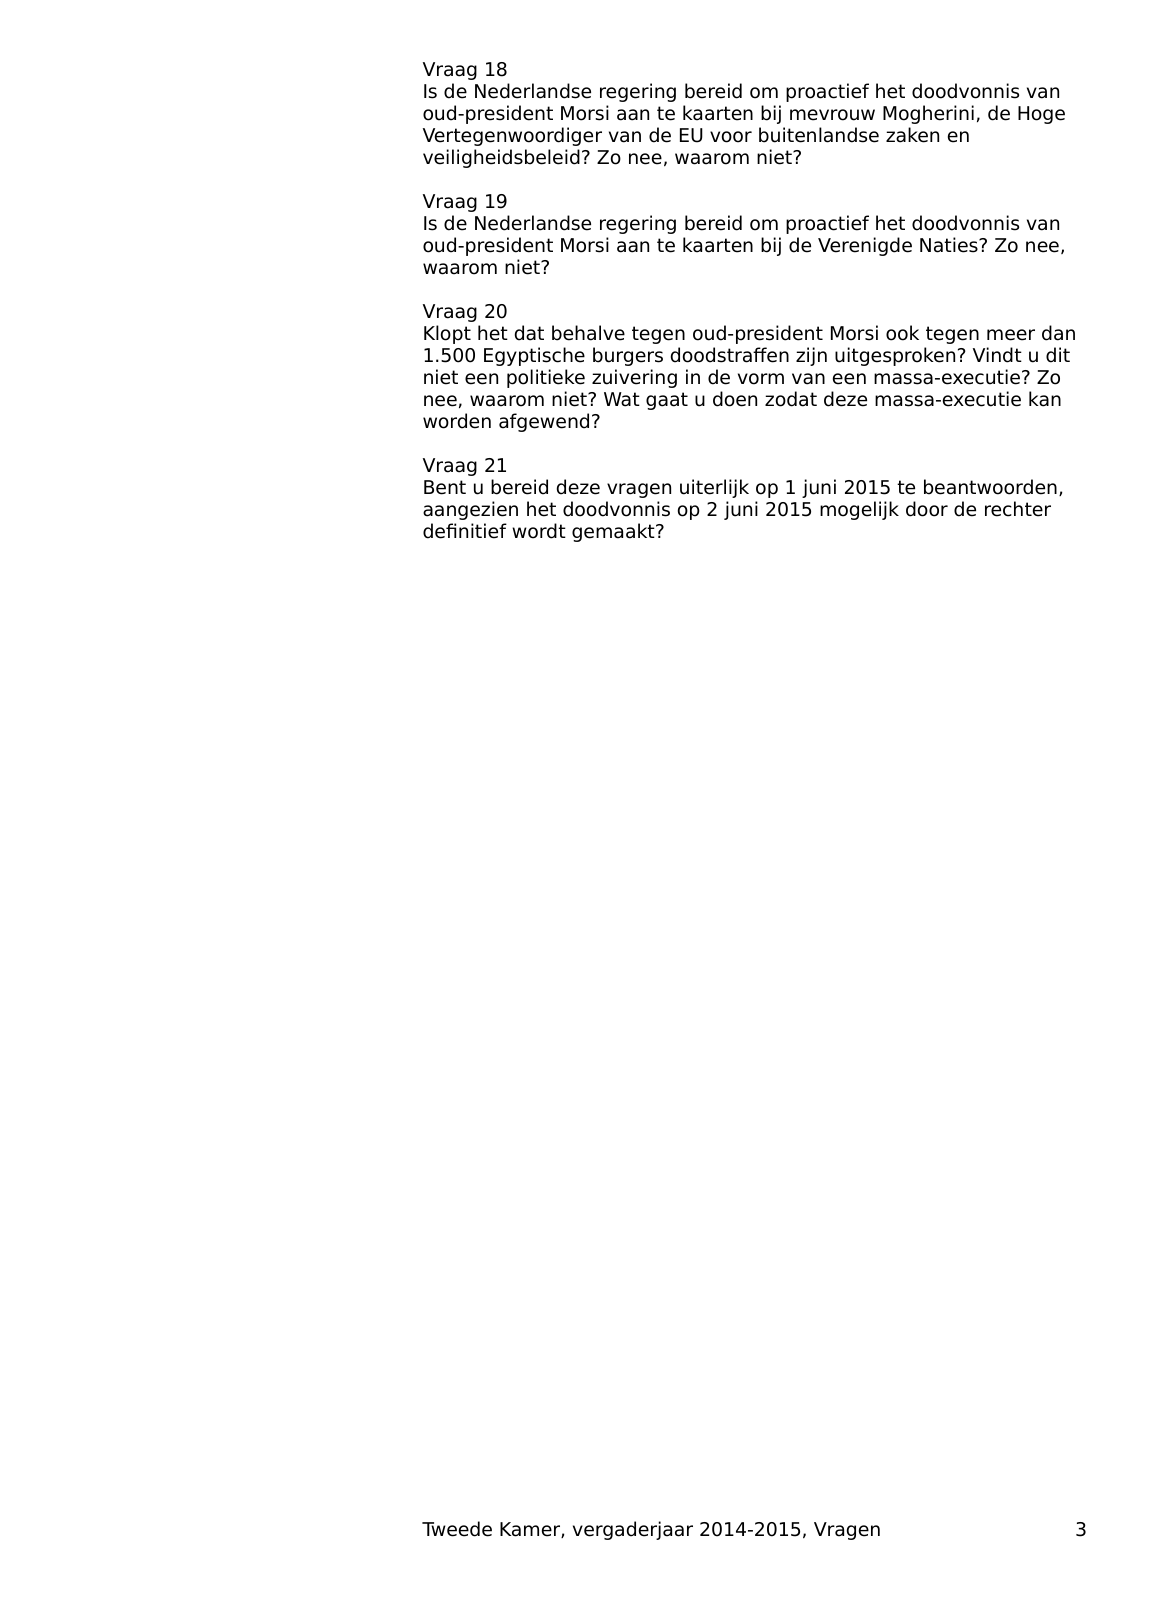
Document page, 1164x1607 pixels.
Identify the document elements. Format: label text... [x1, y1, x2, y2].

text Is de Nederlandse regering bereid om proactief het doodvonnis van oud-president Morsi aan te kaarten bij mevrouw Mogherini, de Hoge Vertegenwoordiger van de EU voor buitenlandse zaken en veiligheidsbeleid? Zo nee, waarom niet? [422, 81, 1087, 169]
text Vraag 19 [422, 191, 1087, 213]
text Vraag 18 [422, 59, 1087, 81]
text Vraag 20 [422, 301, 1087, 323]
text Bent u bereid deze vragen uiterlijk op 1 juni 2015 te beantwoorden, aangezien het doodvonnis op 2 juni 2015 mogelijk door de rechter definitief wordt gemaakt? [422, 477, 1087, 543]
text Vraag 21 [422, 455, 1087, 477]
text Klopt het dat behalve tegen oud-president Morsi ook tegen meer dan 1.500 Egyptische burgers doodstraffen zijn uitgesproken? Vindt u dit niet een politieke zuivering in de vorm van een massa-executie? Zo nee, waarom niet? Wat gaat u doen zodat deze massa-executie kan worden afgewend? [422, 323, 1087, 433]
text Is de Nederlandse regering bereid om proactief het doodvonnis van oud-president Morsi aan te kaarten bij de Verenigde Naties? Zo nee, waarom niet? [422, 213, 1087, 279]
